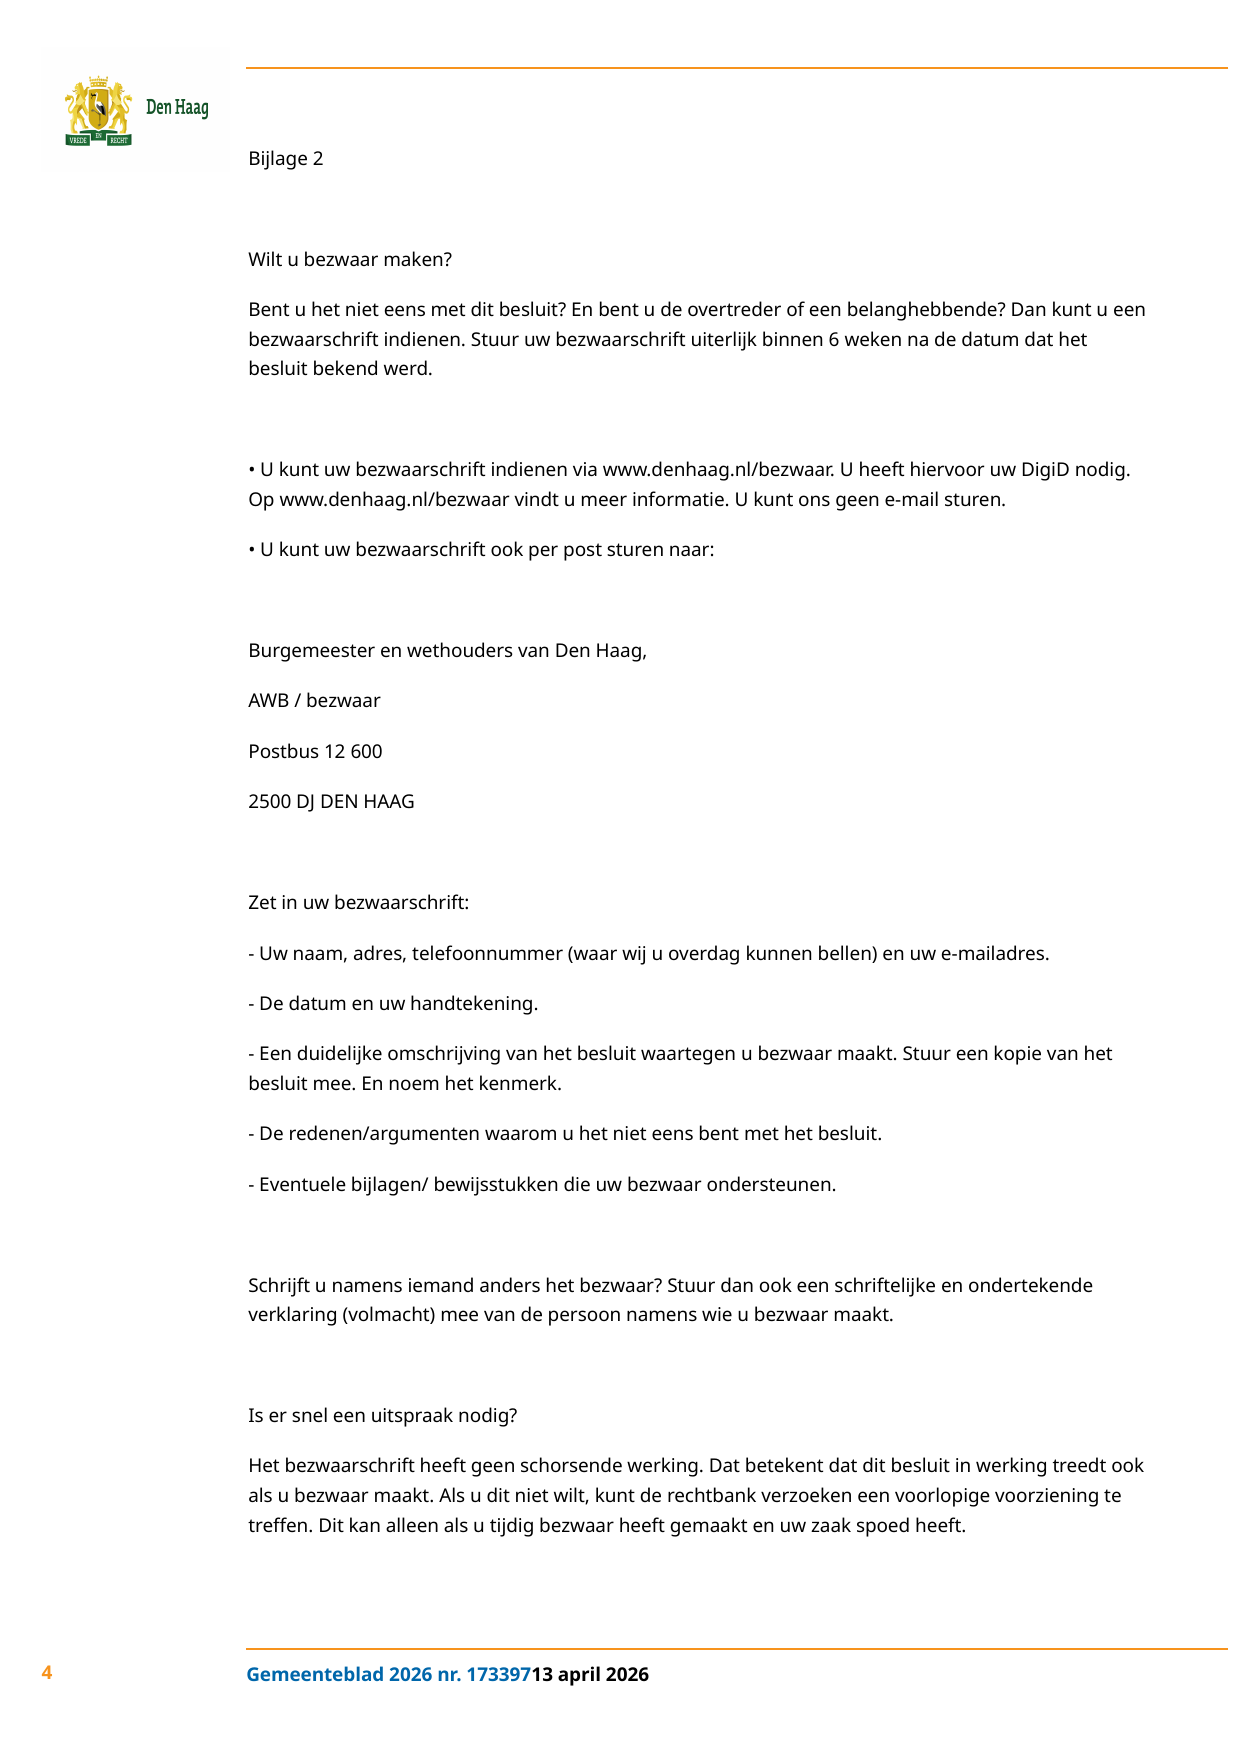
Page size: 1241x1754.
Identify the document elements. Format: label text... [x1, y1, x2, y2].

text Bijlage 2 [248, 145, 1152, 171]
text 2500 DJ DEN HAAG [248, 788, 1152, 814]
picture [41, 47, 231, 172]
text Zet in uw bezwaarschrift: [248, 889, 1152, 915]
text Bent u het niet eens met dit besluit? En bent u de overtreder of een belanghebbende? Dan kunt u een bezwaarschrift indienen. Stuur uw bezwaarschrift uiterlijk binnen 6 weken na de datum dat het besluit bekend werd. [248, 296, 1152, 381]
text - De redenen/argumenten waarom u het niet eens bent met het besluit. [248, 1121, 1152, 1146]
text - De datum en uw handtekening. [248, 990, 1152, 1016]
text Burgemeester en wethouders van Den Haag, [248, 637, 1152, 663]
text • U kunt uw bezwaarschrift ook per post sturen naar: [248, 536, 1152, 562]
text • U kunt uw bezwaarschrift indienen via www.denhaag.nl/bezwaar. U heeft hiervoor uw DigiD nodig. Op www.denhaag.nl/bezwaar vindt u meer informatie. U kunt ons geen e-mail sturen. [248, 456, 1152, 512]
text Het bezwaarschrift heeft geen schorsende werking. Dat betekent dat dit besluit in werking treedt ook als u bezwaar maakt. Als u dit niet wilt, kunt de rechtbank verzoeken een voorlopige voorziening te treffen. Dit kan alleen als u tijdig bezwaar heeft gemaakt en uw zaak spoed heeft. [248, 1453, 1152, 1538]
text Postbus 12 600 [248, 738, 1152, 764]
text - Uw naam, adres, telefoonnummer (waar wij u overdag kunnen bellen) en uw e-mailadres. [248, 940, 1152, 966]
text - Een duidelijke omschrijving van het besluit waartegen u bezwaar maakt. Stuur een kopie van het besluit mee. En noem het kenmerk. [248, 1041, 1152, 1096]
text Is er snel een uitspraak nodig? [248, 1402, 1152, 1428]
text - Eventuele bijlagen/ bewijsstukken die uw bezwaar ondersteunen. [248, 1171, 1152, 1197]
text AWB / bezwaar [248, 688, 1152, 713]
text Schrijft u namens iemand anders het bezwaar? Stuur dan ook een schriftelijke en ondertekende verklaring (volmacht) mee van de persoon namens wie u bezwaar maakt. [248, 1272, 1152, 1327]
text Wilt u bezwaar maken? [248, 246, 1152, 272]
